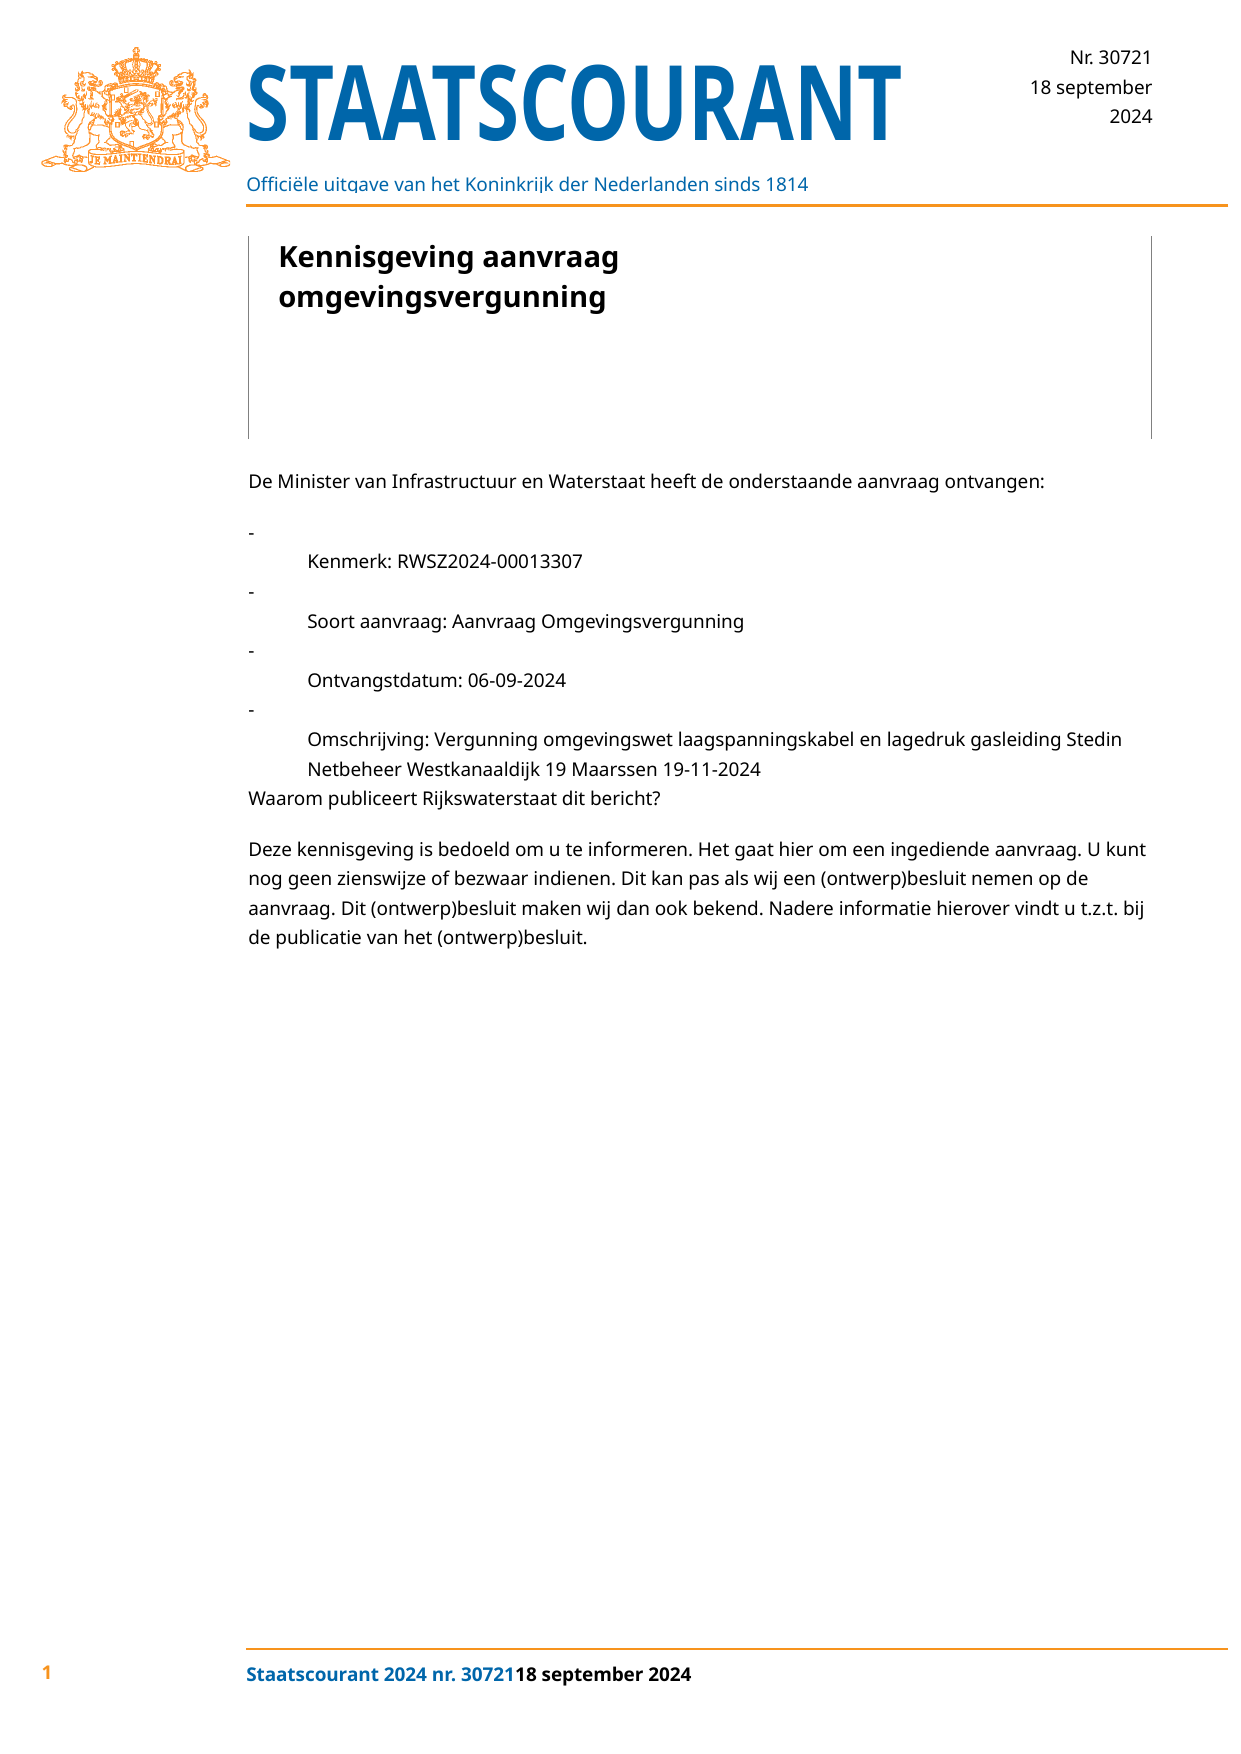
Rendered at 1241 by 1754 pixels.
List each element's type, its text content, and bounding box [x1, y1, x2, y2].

list Soort aanvraag: Aanvraag Omgevingsvergunning [248, 608, 1152, 633]
table_header [850, 414, 1151, 439]
table_header [850, 236, 912, 413]
list Ontvangstdatum: 06-09-2024 [248, 667, 1152, 693]
table_header Kennisgeving aanvraag omgevingsvergunning [249, 236, 850, 439]
list Kenmerk: RWSZ2024-00013307 [248, 549, 1152, 574]
picture [41, 47, 231, 172]
text Deze kennisgeving is bedoeld om u te informeren. Het gaat hier om een ingediende aanvraag. U kunt nog geen zienswijze of bezwaar indienen. Dit kan pas als wij een (ontwerp)besluit nemen op de aanvraag. Dit (ontwerp)besluit maken wij dan ook bekend. Nadere informatie hierover vindt u t.z.t. bij de publicatie van het (ontwerp)besluit. [248, 836, 1152, 950]
picture [912, 236, 1090, 414]
list Omschrijving: Vergunning omgevingswet laagspanningskabel en lagedruk gasleiding Stedin Netbeheer Westkanaaldijk 19 Maarssen 19-11-2024 [248, 726, 1152, 781]
text De Minister van Infrastructuur en Waterstaat heeft de onderstaande aanvraag ontvangen: [248, 469, 1152, 494]
table_header [1090, 236, 1151, 413]
text Waarom publiceert Rijkswaterstaat dit bericht? [248, 785, 1152, 811]
